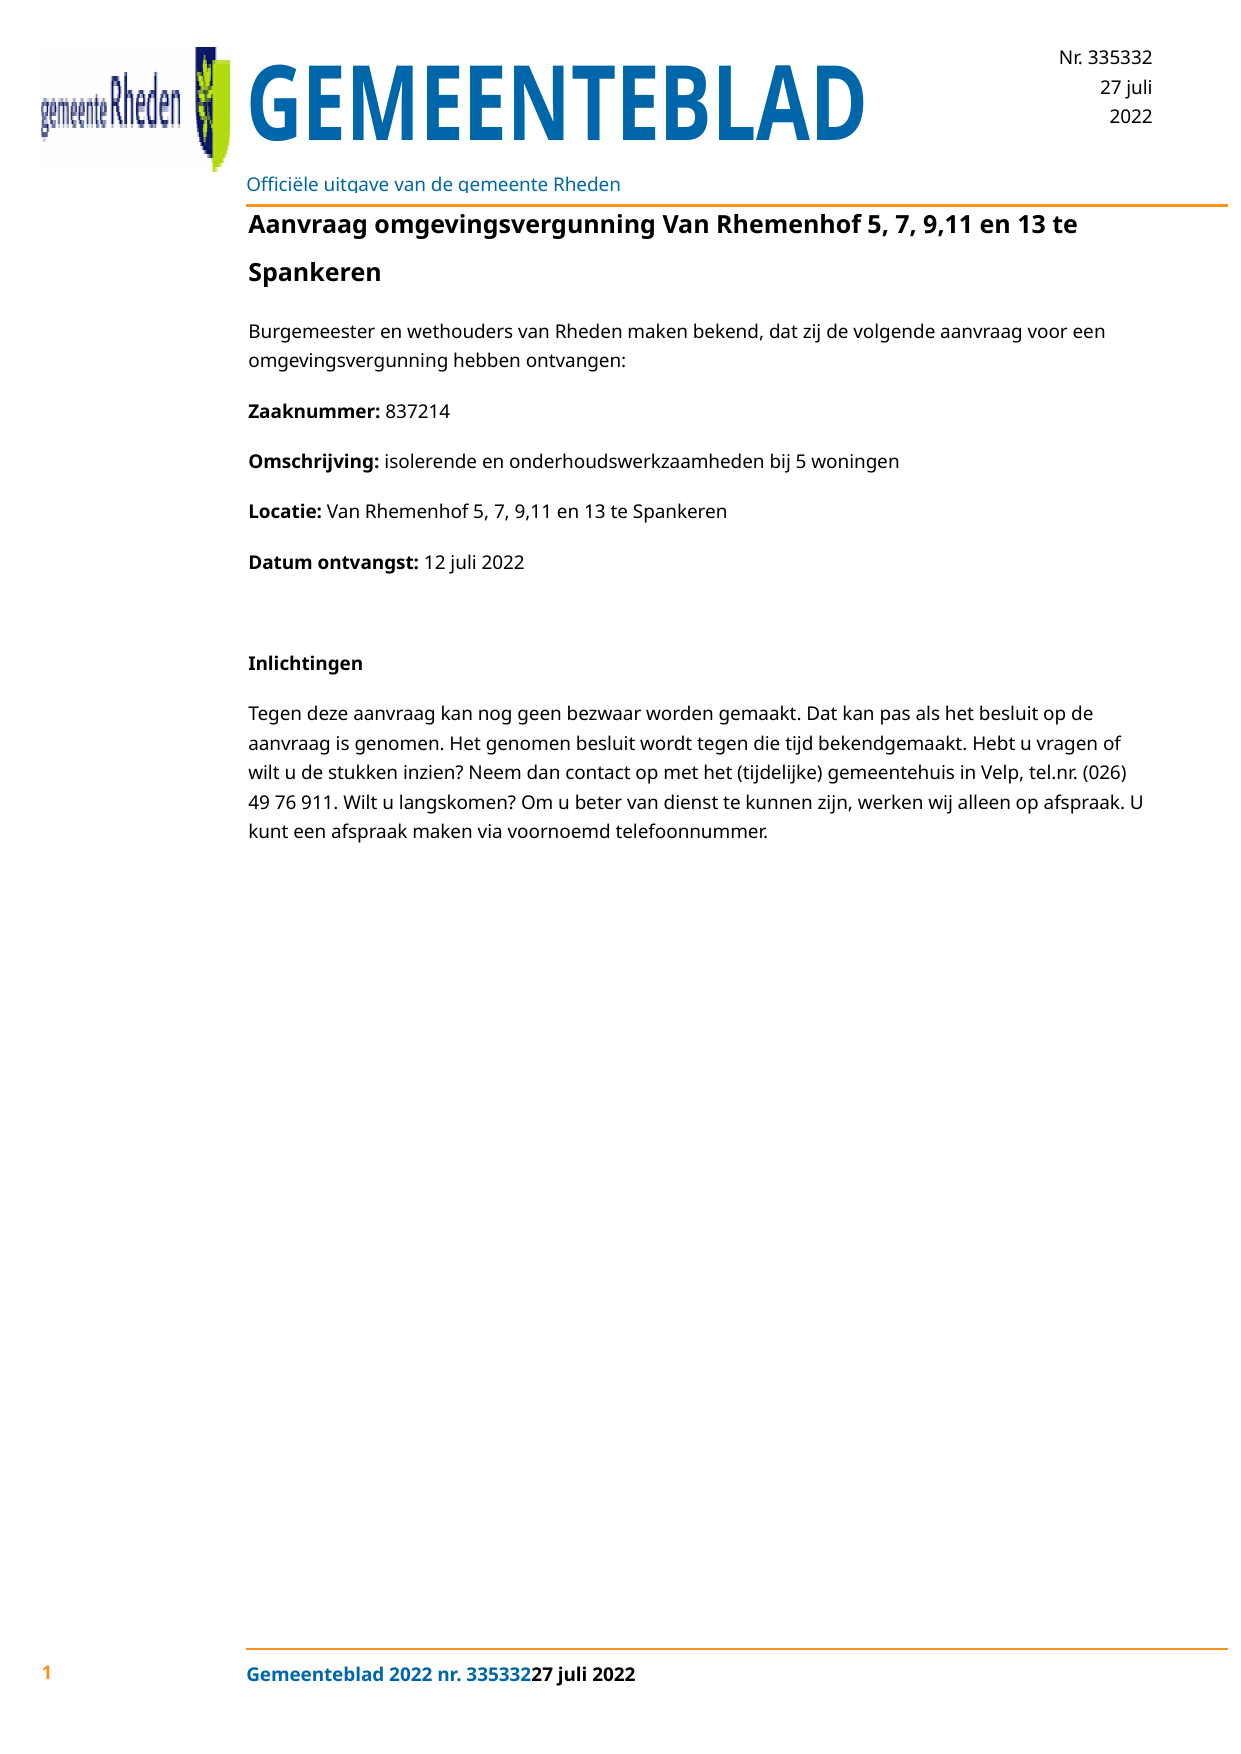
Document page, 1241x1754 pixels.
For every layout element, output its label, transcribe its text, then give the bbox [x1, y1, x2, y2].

text Burgemeester en wethouders van Rheden maken bekend, dat zij de volgende aanvraag voor een omgevingsvergunning hebben ontvangen: [248, 318, 1152, 373]
text Datum ontvangst: 12 juli 2022 [248, 549, 1152, 575]
text Zaaknummer: 837214 [248, 398, 1152, 424]
text Inlichtingen [248, 650, 1152, 676]
text Locatie: Van Rhemenhof 5, 7, 9,11 en 13 te Spankeren [248, 499, 1152, 524]
text Omschrijving: isolerende en onderhoudswerkzaamheden bij 5 woningen [248, 448, 1152, 474]
picture [41, 47, 231, 172]
text Aanvraag omgevingsvergunning Van Rhemenhof 5, 7, 9,11 en 13 te Spankeren [248, 207, 1152, 288]
text Tegen deze aanvraag kan nog geen bezwaar worden gemaakt. Dat kan pas als het besluit op de aanvraag is genomen. Het genomen besluit wordt tegen die tijd bekendgemaakt. Hebt u vragen of wilt u de stukken inzien? Neem dan contact op met het (tijdelijke) gemeentehuis in Velp, tel.nr. (026) 49 76 911. Wilt u langskomen? Om u beter van dienst te kunnen zijn, werken wij alleen op afspraak. U kunt een afspraak maken via voornoemd telefoonnummer. [248, 700, 1152, 844]
